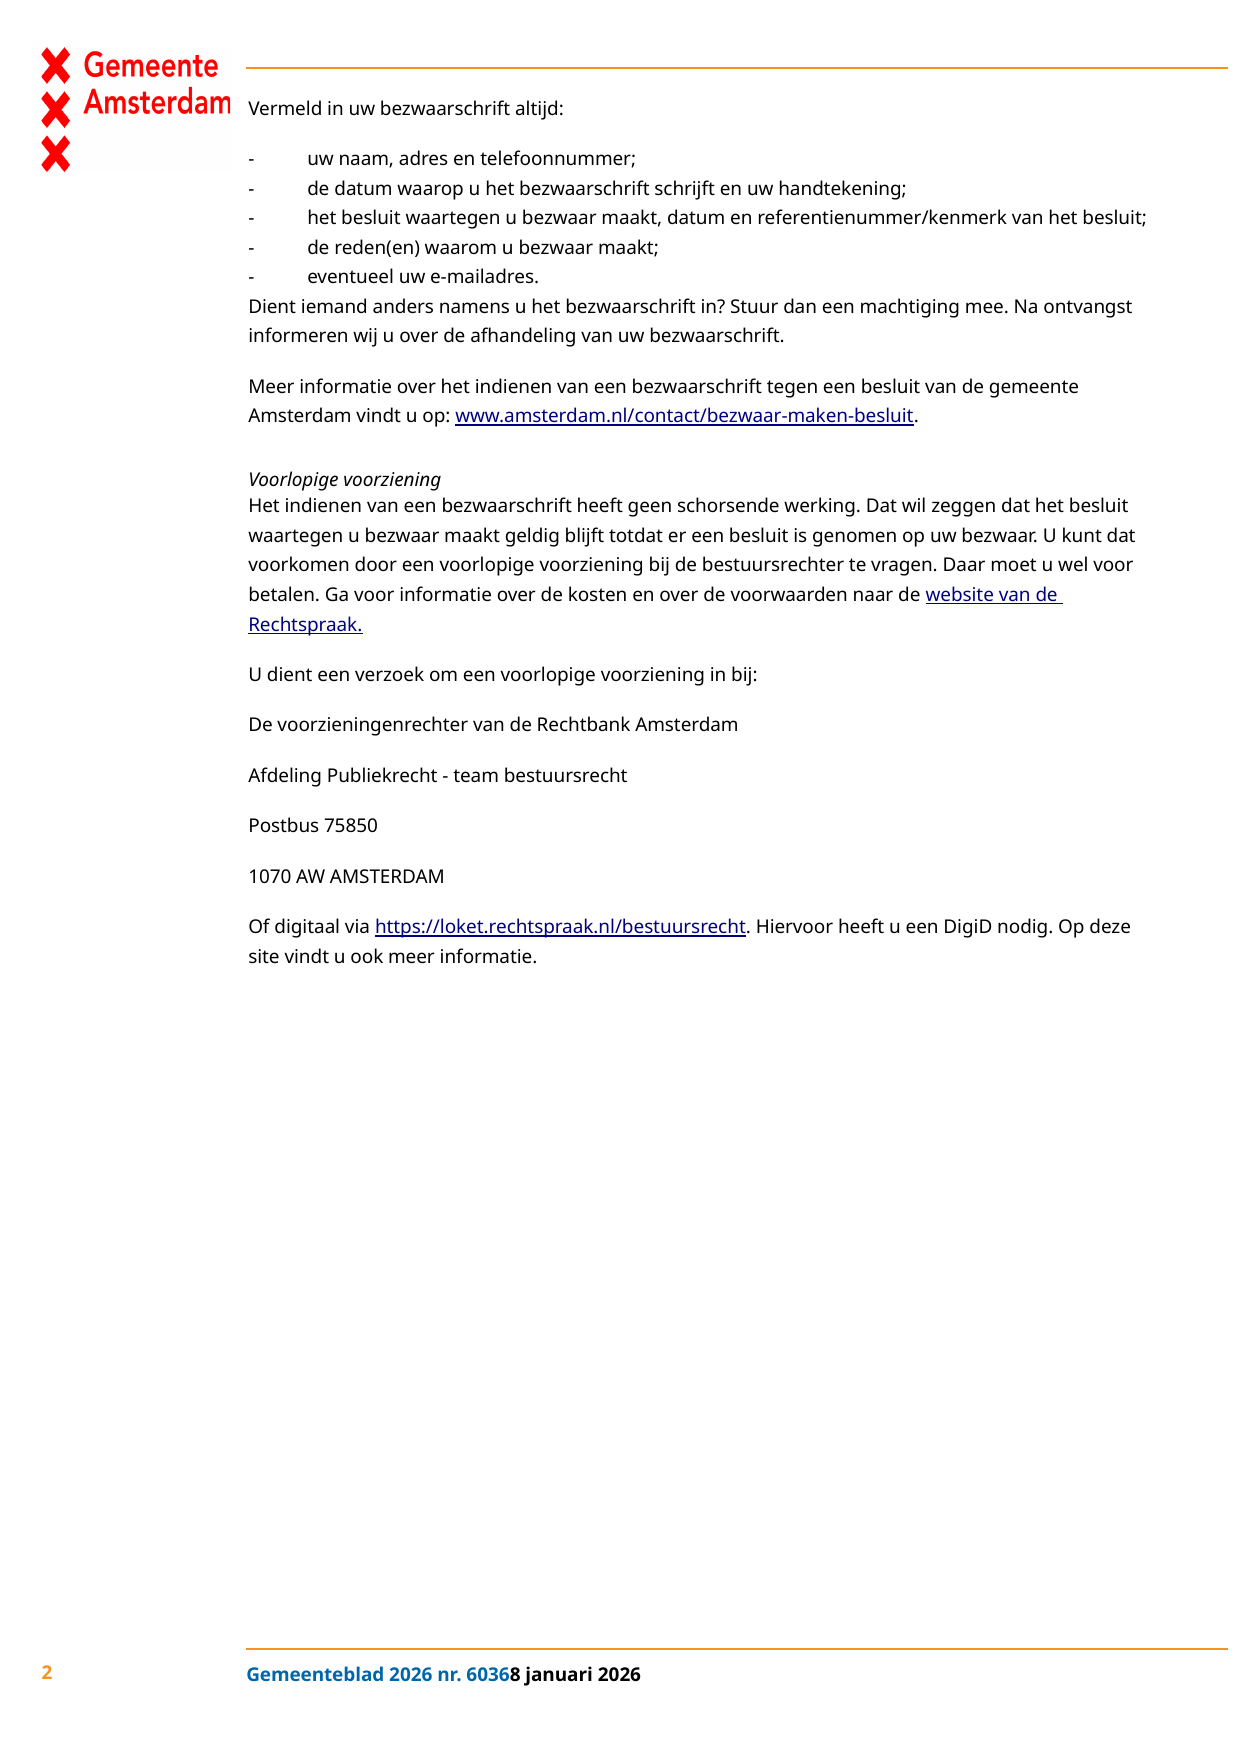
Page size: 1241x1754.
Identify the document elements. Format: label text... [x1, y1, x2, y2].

list het besluit waartegen u bezwaar maakt, datum en referentienummer/kenmerk van het besluit; [248, 204, 1152, 230]
picture [41, 47, 231, 172]
text U dient een verzoek om een voorlopige voorziening in bij: [248, 661, 1152, 687]
text Dient iemand anders namens u het bezwaarschrift in? Stuur dan een machtiging mee. Na ontvangst informeren wij u over de afhandeling van uw bezwaarschrift. [248, 293, 1152, 348]
text Of digitaal via https://loket.rechtspraak.nl/bestuursrecht. Hiervoor heeft u een DigiD nodig. Op deze site vindt u ook meer informatie. [248, 913, 1152, 968]
text 1070 AW AMSTERDAM [248, 863, 1152, 888]
text Voorlopige voorziening [248, 467, 1152, 492]
list eventueel uw e-mailadres. [248, 263, 1152, 289]
text Afdeling Publiekrecht - team bestuursrecht [248, 762, 1152, 788]
text Het indienen van een bezwaarschrift heeft geen schorsende werking. Dat wil zeggen dat het besluit waartegen u bezwaar maakt geldig blijft totdat er een besluit is genomen op uw bezwaar. U kunt dat voorkomen door een voorlopige voorziening bij de bestuursrechter te vragen. Daar moet u wel voor betalen. Ga voor informatie over de kosten en over de voorwaarden naar de website van de Rechtspraak. [248, 492, 1152, 636]
text Postbus 75850 [248, 812, 1152, 838]
text De voorzieningenrechter van de Rechtbank Amsterdam [248, 712, 1152, 737]
text Vermeld in uw bezwaarschrift altijd: [248, 95, 1152, 121]
list de datum waarop u het bezwaarschrift schrijft en uw handtekening; [248, 175, 1152, 201]
list de reden(en) waarom u bezwaar maakt; [248, 234, 1152, 260]
list uw naam, adres en telefoonnummer; [248, 145, 1152, 171]
text Meer informatie over het indienen van een bezwaarschrift tegen een besluit van de gemeente Amsterdam vindt u op: www.amsterdam.nl/contact/bezwaar-maken-besluit. [248, 373, 1152, 428]
